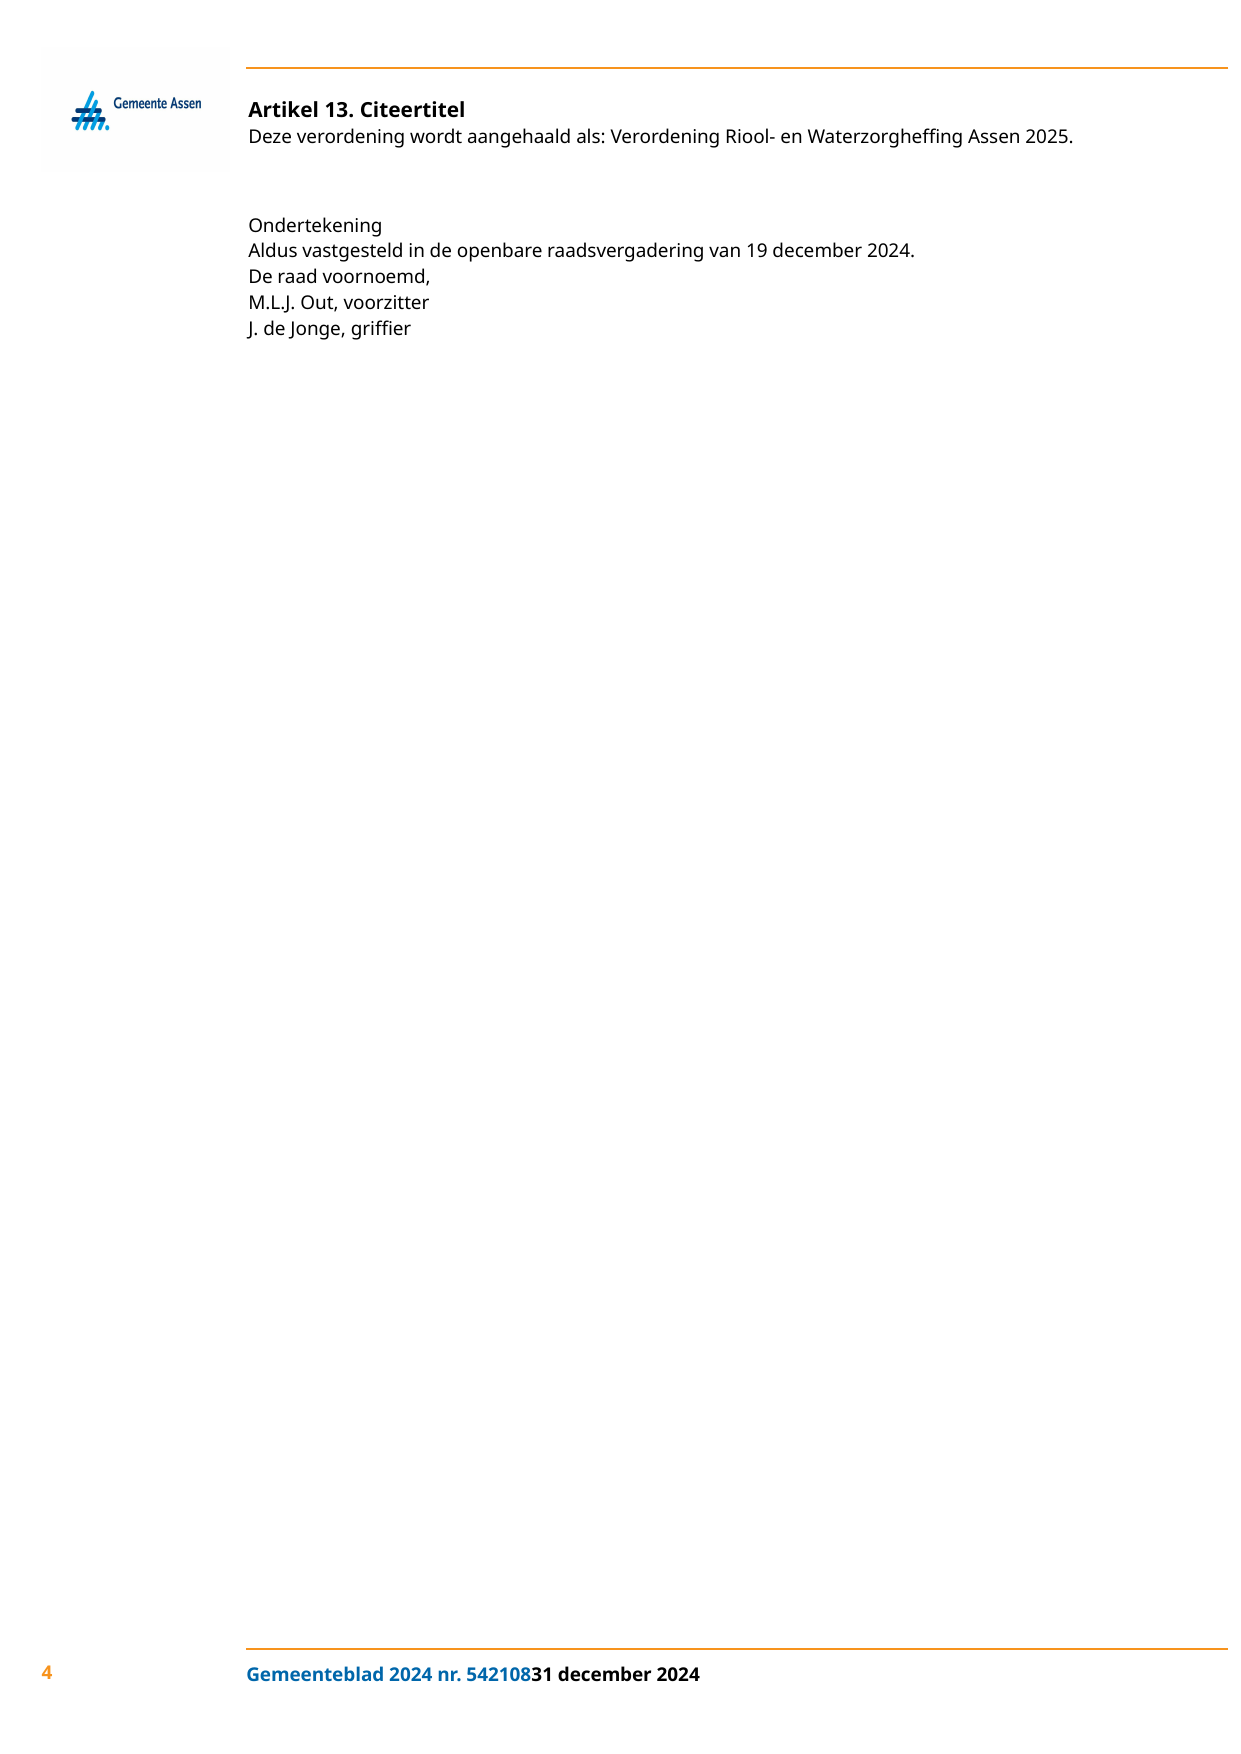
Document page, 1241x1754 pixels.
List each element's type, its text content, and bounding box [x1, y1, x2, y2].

text De raad voornoemd, [248, 263, 1152, 289]
text M.L.J. Out, voorzitter [248, 289, 1152, 315]
text Deze verordening wordt aangehaald als: Verordening Riool- en Waterzorgheffing Assen 2025. [248, 123, 1152, 149]
text Artikel 13. Citeertitel [248, 95, 1152, 123]
text Aldus vastgesteld in de openbare raadsvergadering van 19 december 2024. [248, 238, 1152, 263]
text Ondertekening [248, 212, 1152, 238]
picture [41, 47, 231, 172]
text J. de Jonge, griffier [248, 315, 1152, 341]
